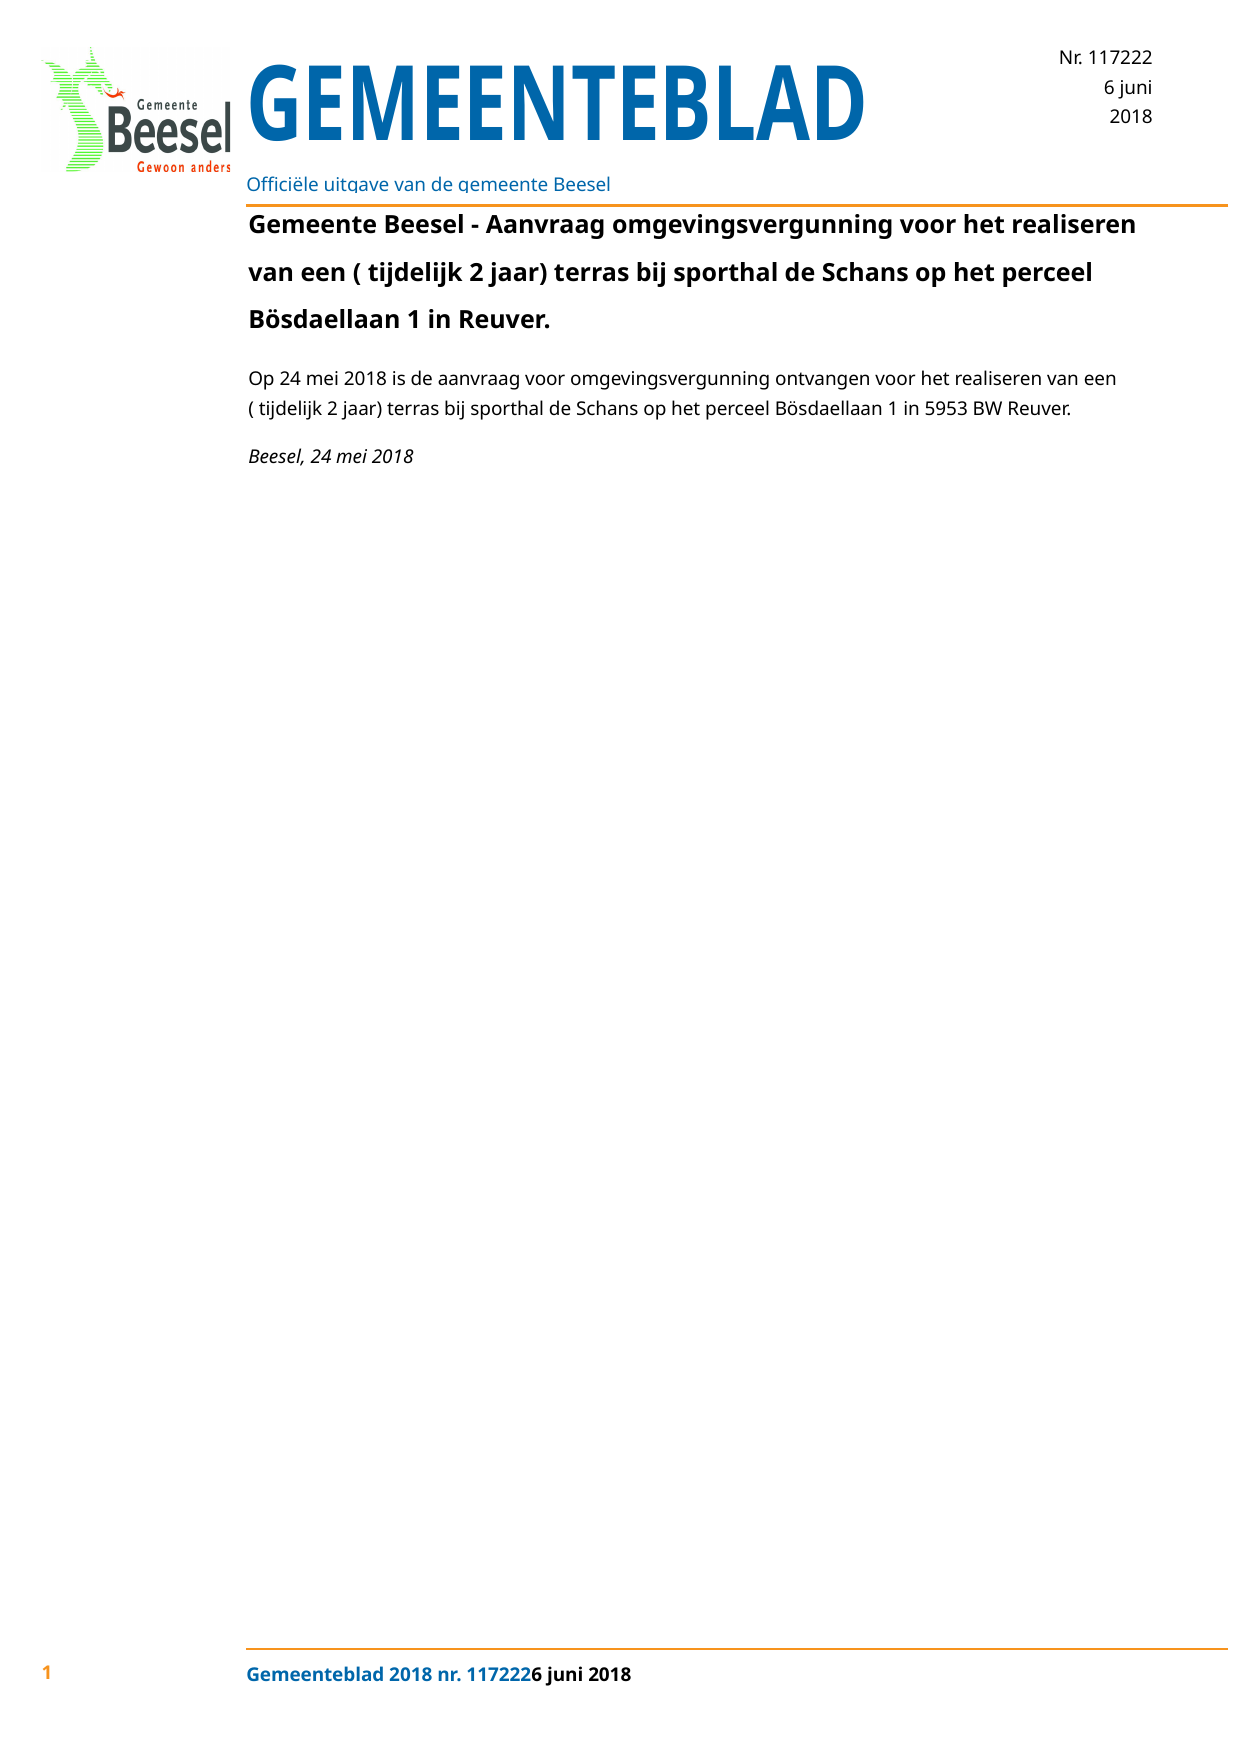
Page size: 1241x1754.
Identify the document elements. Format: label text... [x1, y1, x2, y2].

text Gemeente Beesel - Aanvraag omgevingsvergunning voor het realiseren van een ( tijdelijk 2 jaar) terras bij sporthal de Schans op het perceel Bösdaellaan 1 in Reuver. [248, 207, 1152, 336]
text Op 24 mei 2018 is de aanvraag voor omgevingsvergunning ontvangen voor het realiseren van een ( tijdelijk 2 jaar) terras bij sporthal de Schans op het perceel Bösdaellaan 1 in 5953 BW Reuver. [248, 366, 1152, 421]
picture [41, 47, 231, 172]
text Beesel, 24 mei 2018 [248, 443, 1152, 469]
